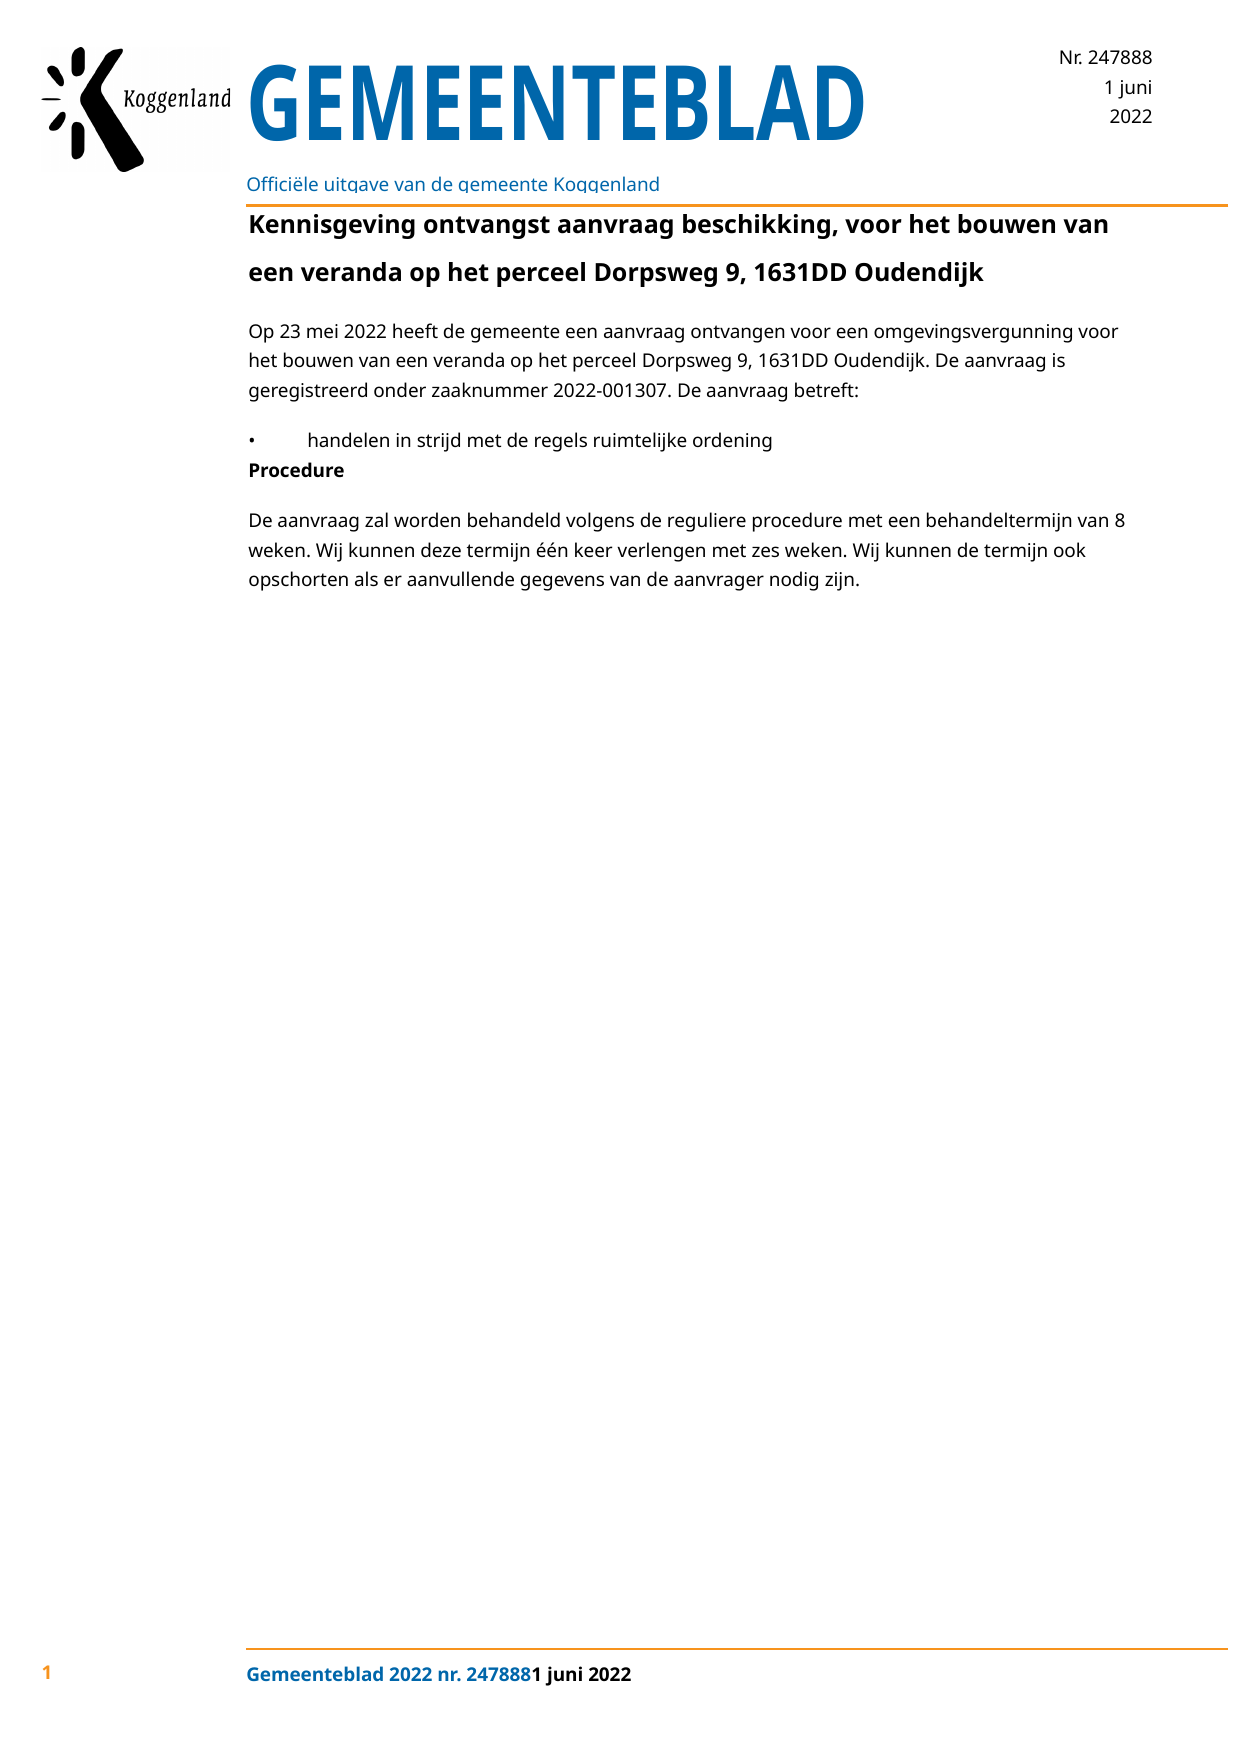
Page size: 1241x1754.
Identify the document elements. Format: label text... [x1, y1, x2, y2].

list handelen in strijd met de regels ruimtelijke ordening [248, 427, 1152, 453]
text Procedure [248, 457, 1152, 483]
text De aanvraag zal worden behandeld volgens de reguliere procedure met een behandeltermijn van 8 weken. Wij kunnen deze termijn één keer verlengen met zes weken. Wij kunnen de termijn ook opschorten als er aanvullende gegevens van de aanvrager nodig zijn. [248, 507, 1152, 592]
picture [41, 47, 231, 172]
text Kennisgeving ontvangst aanvraag beschikking, voor het bouwen van een veranda op het perceel Dorpsweg 9, 1631DD Oudendijk [248, 207, 1152, 288]
text Op 23 mei 2022 heeft de gemeente een aanvraag ontvangen voor een omgevingsvergunning voor het bouwen van een veranda op het perceel Dorpsweg 9, 1631DD Oudendijk. De aanvraag is geregistreerd onder zaaknummer 2022-001307. De aanvraag betreft: [248, 318, 1152, 403]
